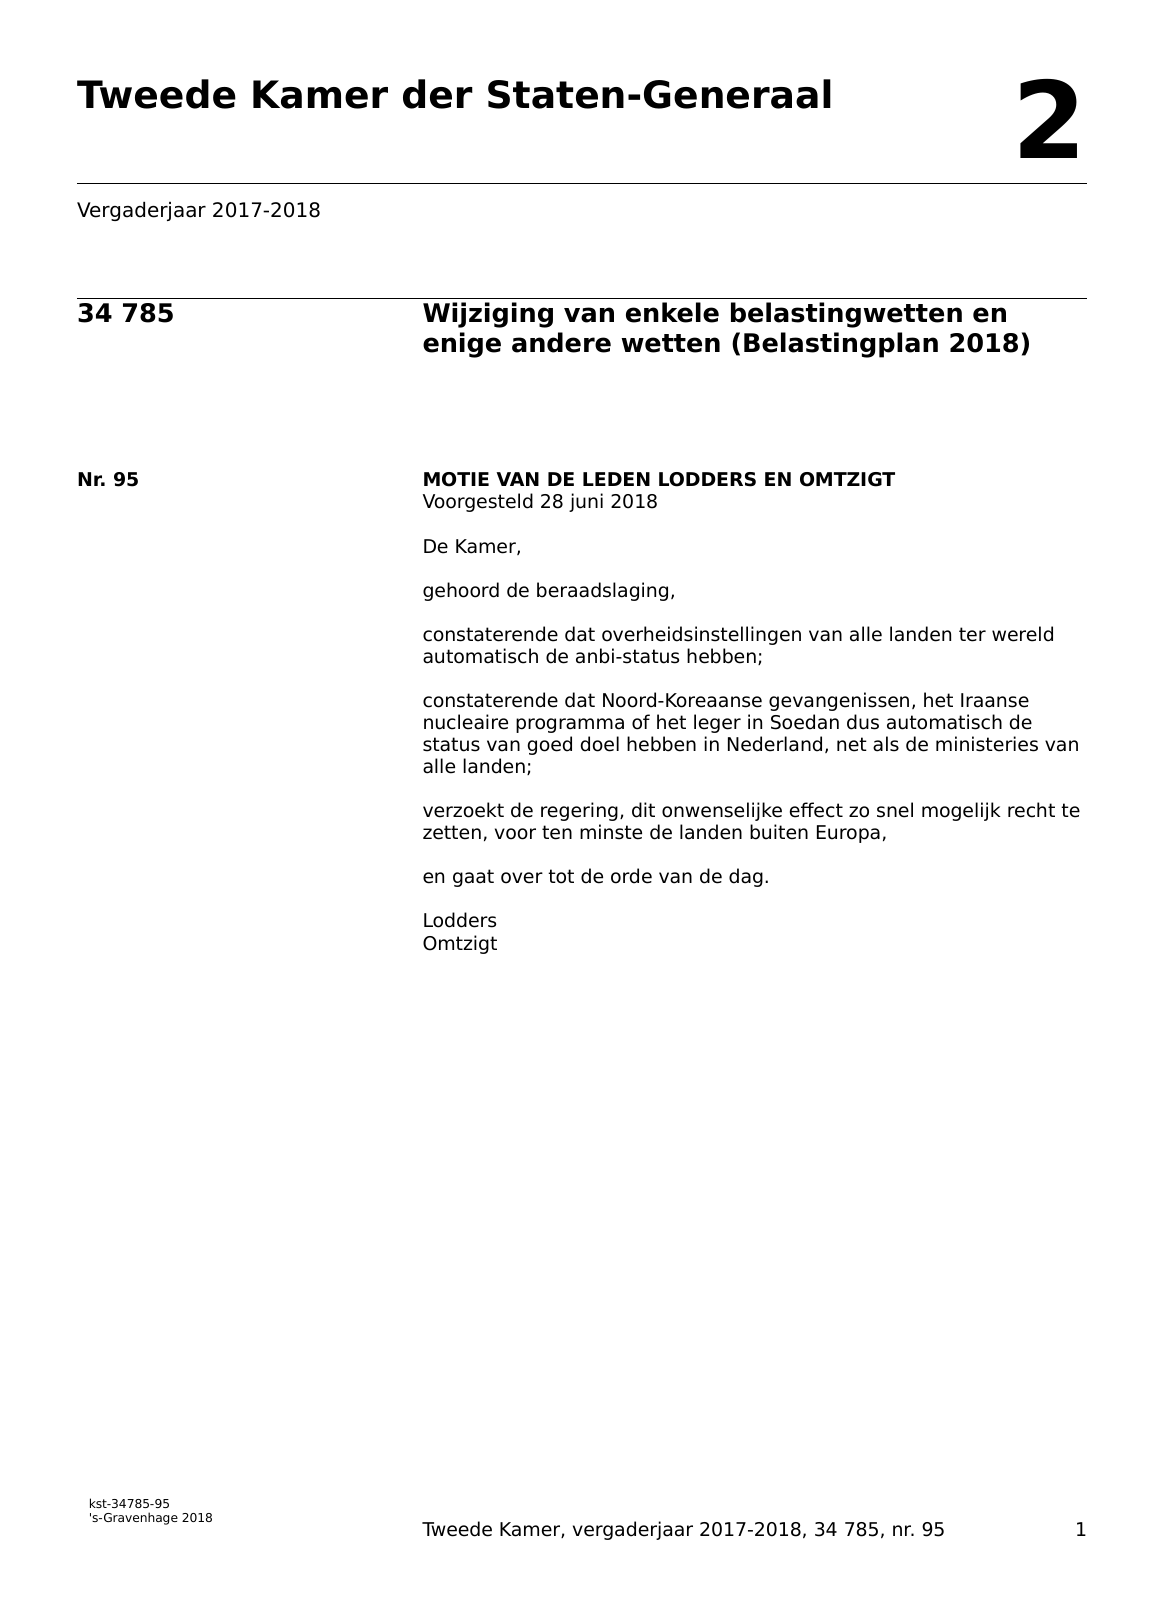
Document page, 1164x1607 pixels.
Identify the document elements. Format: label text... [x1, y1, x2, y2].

text Voorgesteld 28 juni 2018 [422, 491, 1087, 513]
text De Kamer, [422, 536, 1087, 557]
table_header Tweede Kamer der Staten-Generaal [77, 59, 886, 183]
text constaterende dat Noord-Koreaanse gevangenissen, het Iraanse nucleaire programma of het leger in Soedan dus automatisch de status van goed doel hebben in Nederland, net als de ministeries van alle landen; [422, 690, 1087, 778]
table_header 2 [886, 59, 1087, 183]
text gehoord de beraadslaging, [422, 580, 1087, 602]
text Lodders [422, 910, 1087, 932]
text Omtzigt [422, 932, 1087, 954]
text en gaat over tot de orde van de dag. [422, 866, 1087, 888]
text kst-34785-95 [88, 1497, 323, 1511]
table_cell Vergaderjaar 2017-2018 [77, 184, 1087, 298]
text verzoekt de regering, dit onwenselijke effect zo snel mogelijk recht te zetten, voor ten minste de landen buiten Europa, [422, 800, 1087, 844]
subtitle Nr. 95 MOTIE VAN DE LEDEN LODDERS EN OMTZIGT [77, 469, 1087, 491]
text 's-Gravenhage 2018 [88, 1511, 323, 1525]
subtitle 34 785 Wijziging van enkele belastingwetten en enige andere wetten (Belastingplan 2018) [77, 299, 1087, 358]
text constaterende dat overheidsinstellingen van alle landen ter wereld automatisch de anbi-status hebben; [422, 624, 1087, 668]
